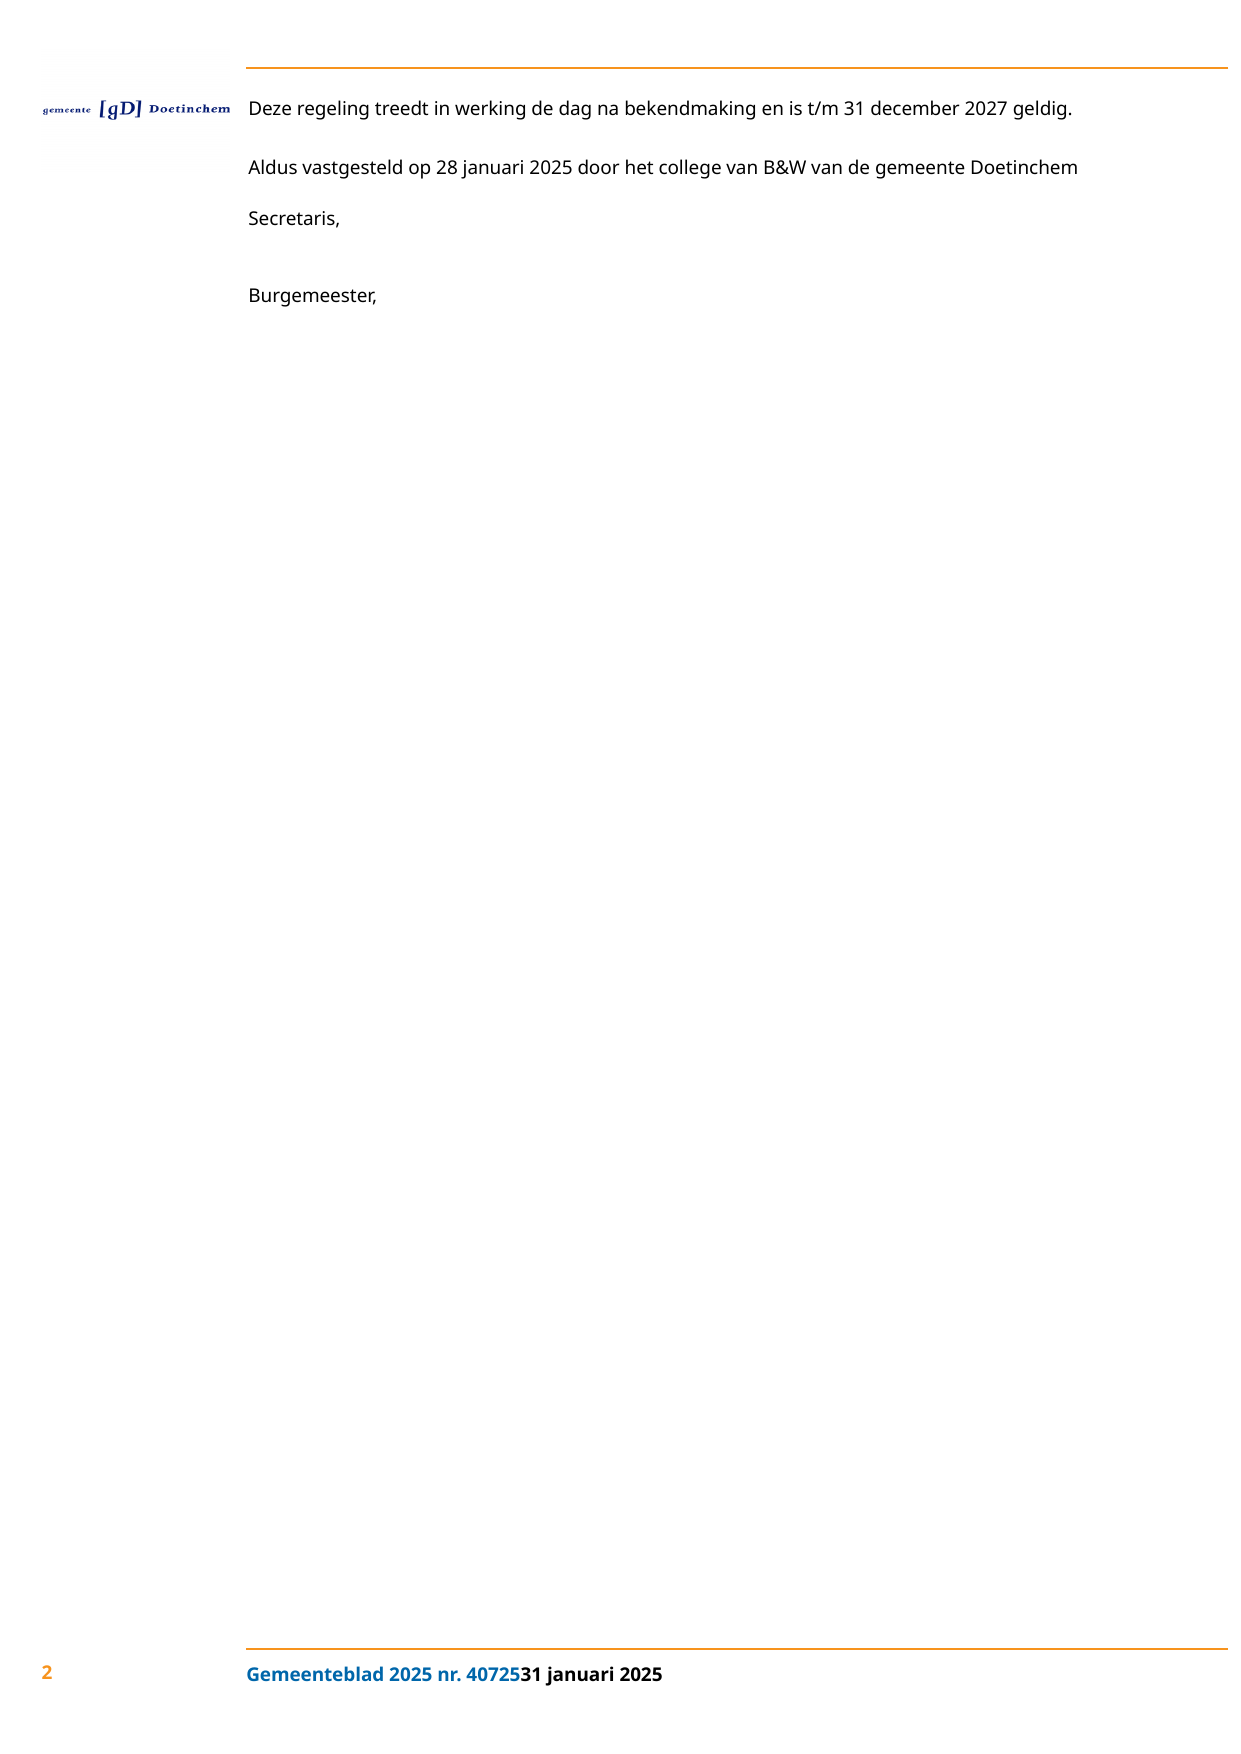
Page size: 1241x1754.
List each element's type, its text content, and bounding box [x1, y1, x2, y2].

text Deze regeling treedt in werking de dag na bekendmaking en is t/m 31 december 2027 geldig. [248, 95, 1152, 121]
text Aldus vastgesteld op 28 januari 2025 door het college van B&W van de gemeente Doetinchem [248, 154, 1152, 180]
text Secretaris, [248, 205, 1152, 231]
text Burgemeester, [248, 283, 1152, 308]
picture [41, 47, 231, 172]
